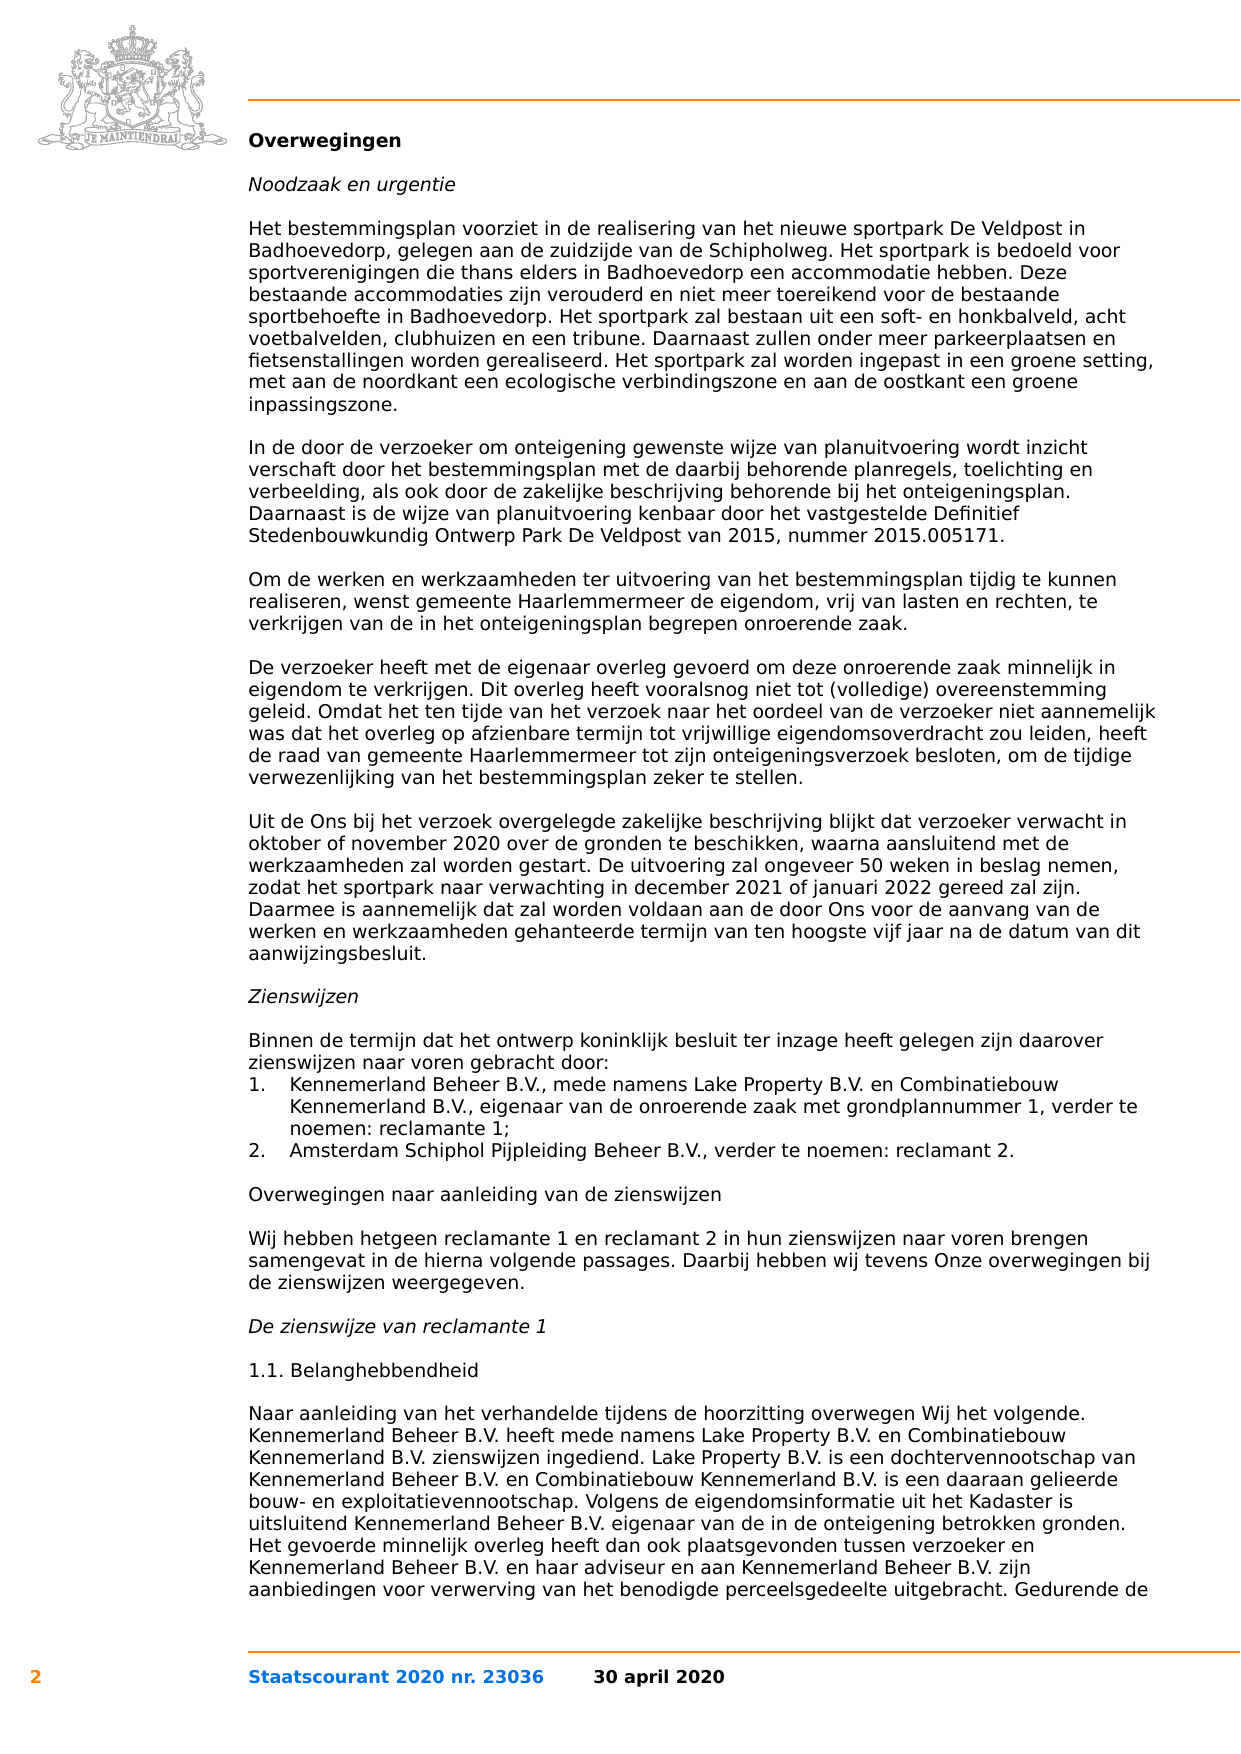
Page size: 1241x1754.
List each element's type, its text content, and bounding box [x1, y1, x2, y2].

text Wij hebben hetgeen reclamante 1 en reclamant 2 in hun zienswijzen naar voren brengen samengevat in de hierna volgende passages. Daarbij hebben wij tevens Onze overwegingen bij de zienswijzen weergegeven. [248, 1228, 1163, 1294]
text 1.1. Belanghebbendheid [248, 1359, 1163, 1381]
text 1. Kennemerland Beheer B.V., mede namens Lake Property B.V. en Combinatiebouw Kennemerland B.V., eigenaar van de onroerende zaak met grondplannummer 1, verder te noemen: reclamante 1; [248, 1074, 1163, 1140]
text Binnen de termijn dat het ontwerp koninklijk besluit ter inzage heeft gelegen zijn daarover zienswijzen naar voren gebracht door: [248, 1030, 1163, 1074]
subtitle Noodzaak en urgentie [248, 174, 1163, 196]
subtitle Zienswijzen [248, 986, 1163, 1008]
text 2. Amsterdam Schiphol Pijpleiding Beheer B.V., verder te noemen: reclamant 2. [248, 1140, 1163, 1162]
text Om de werken en werkzaamheden ter uitvoering van het bestemmingsplan tijdig te kunnen realiseren, wenst gemeente Haarlemmermeer de eigendom, vrij van lasten en rechten, te verkrijgen van de in het onteigeningsplan begrepen onroerende zaak. [248, 569, 1163, 635]
text In de door de verzoeker om onteigening gewenste wijze van planuitvoering wordt inzicht verschaft door het bestemmingsplan met de daarbij behorende planregels, toelichting en verbeelding, als ook door de zakelijke beschrijving behorende bij het onteigeningsplan. Daarnaast is de wijze van planuitvoering kenbaar door het vastgestelde Definitief Stedenbouwkundig Ontwerp Park De Veldpost van 2015, nummer 2015.005171. [248, 437, 1163, 547]
text Overwegingen naar aanleiding van de zienswijzen [248, 1184, 1163, 1206]
text Het bestemmingsplan voorziet in de realisering van het nieuwe sportpark De Veldpost in Badhoevedorp, gelegen aan de zuidzijde van de Schipholweg. Het sportpark is bedoeld voor sportverenigingen die thans elders in Badhoevedorp een accommodatie hebben. Deze bestaande accommodaties zijn verouderd en niet meer toereikend voor de bestaande sportbehoefte in Badhoevedorp. Het sportpark zal bestaan uit een soft- en honkbalveld, acht voetbalvelden, clubhuizen en een tribune. Daarnaast zullen onder meer parkeerplaatsen en fietsenstallingen worden gerealiseerd. Het sportpark zal worden ingepast in een groene setting, met aan de noordkant een ecologische verbindingszone en aan de oostkant een groene inpassingszone. [248, 218, 1163, 415]
text De verzoeker heeft met de eigenaar overleg gevoerd om deze onroerende zaak minnelijk in eigendom te verkrijgen. Dit overleg heeft vooralsnog niet tot (volledige) overeenstemming geleid. Omdat het ten tijde van het verzoek naar het oordeel van de verzoeker niet aannemelijk was dat het overleg op afzienbare termijn tot vrijwillige eigendomsoverdracht zou leiden, heeft de raad van gemeente Haarlemmermeer tot zijn onteigeningsverzoek besloten, om de tijdige verwezenlijking van het bestemmingsplan zeker te stellen. [248, 657, 1163, 789]
subtitle De zienswijze van reclamante 1 [248, 1316, 1163, 1338]
picture [38, 25, 227, 150]
text Naar aanleiding van het verhandelde tijdens de hoorzitting overwegen Wij het volgende. Kennemerland Beheer B.V. heeft mede namens Lake Property B.V. en Combinatiebouw Kennemerland B.V. zienswijzen ingediend. Lake Property B.V. is een dochtervennootschap van Kennemerland Beheer B.V. en Combinatiebouw Kennemerland B.V. is een daaraan gelieerde bouw- en exploitatievennootschap. Volgens de eigendomsinformatie uit het Kadaster is uitsluitend Kennemerland Beheer B.V. eigenaar van de in de onteigening betrokken gronden. Het gevoerde minnelijk overleg heeft dan ook plaatsgevonden tussen verzoeker en Kennemerland Beheer B.V. en haar adviseur en aan Kennemerland Beheer B.V. zijn aanbiedingen voor verwerving van het benodigde perceelsgedeelte uitgebracht. Gedurende de [248, 1403, 1163, 1601]
text Uit de Ons bij het verzoek overgelegde zakelijke beschrijving blijkt dat verzoeker verwacht in oktober of november 2020 over de gronden te beschikken, waarna aansluitend met de werkzaamheden zal worden gestart. De uitvoering zal ongeveer 50 weken in beslag nemen, zodat het sportpark naar verwachting in december 2021 of januari 2022 gereed zal zijn. Daarmee is aannemelijk dat zal worden voldaan aan de door Ons voor de aanvang van de werken en werkzaamheden gehanteerde termijn van ten hoogste vijf jaar na de datum van dit aanwijzingsbesluit. [248, 811, 1163, 964]
subtitle Overwegingen [248, 130, 1163, 152]
